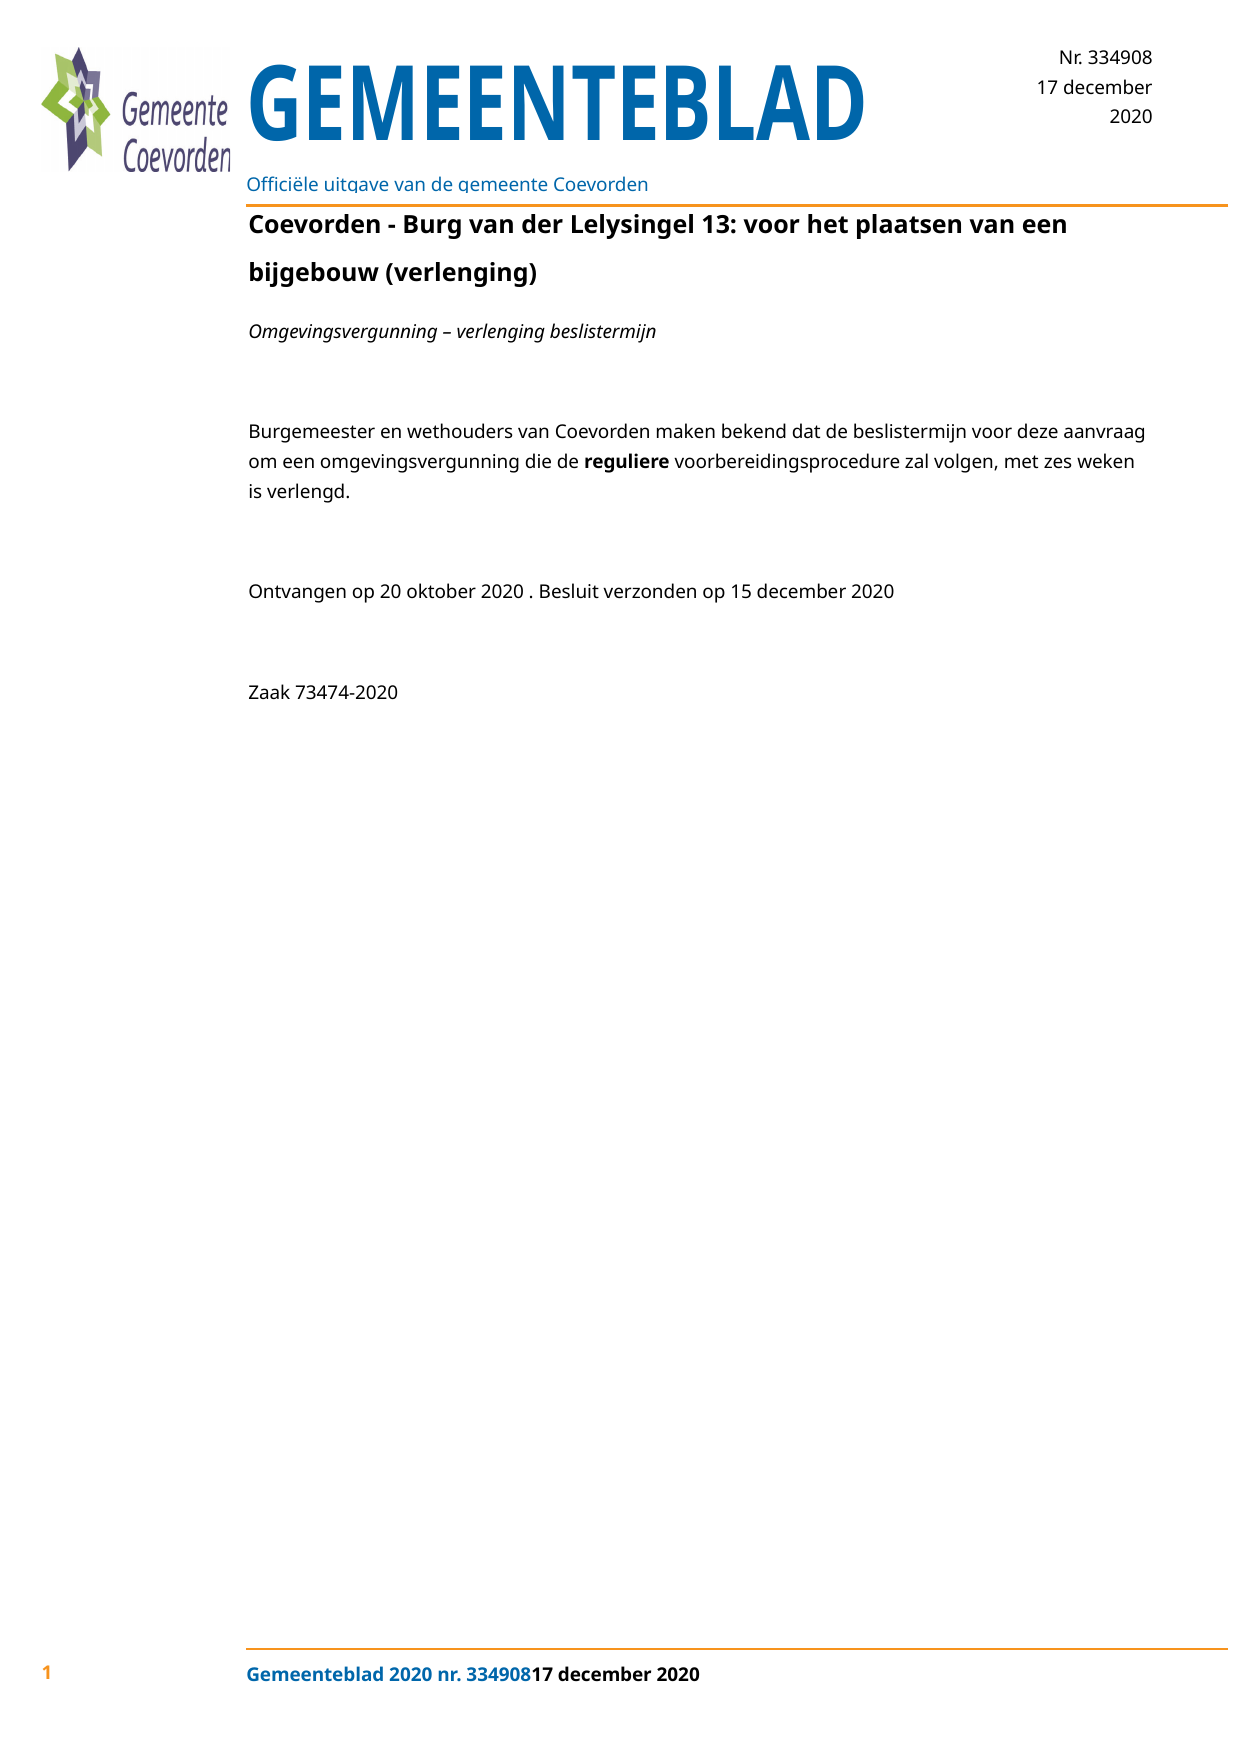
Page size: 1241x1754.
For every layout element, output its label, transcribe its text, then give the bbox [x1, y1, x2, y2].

text Coevorden - Burg van der Lelysingel 13: voor het plaatsen van een bijgebouw (verlenging) [248, 207, 1152, 288]
text Burgemeester en wethouders van Coevorden maken bekend dat de beslistermijn voor deze aanvraag om een omgevingsvergunning die de reguliere voorbereidingsprocedure zal volgen, met zes weken is verlengd. [248, 419, 1152, 504]
picture [41, 47, 231, 172]
text Ontvangen op 20 oktober 2020 . Besluit verzonden op 15 december 2020 [248, 579, 1152, 604]
text Omgevingsvergunning – verlenging beslistermijn [248, 318, 1152, 344]
text Zaak 73474-2020 [248, 679, 1152, 705]
